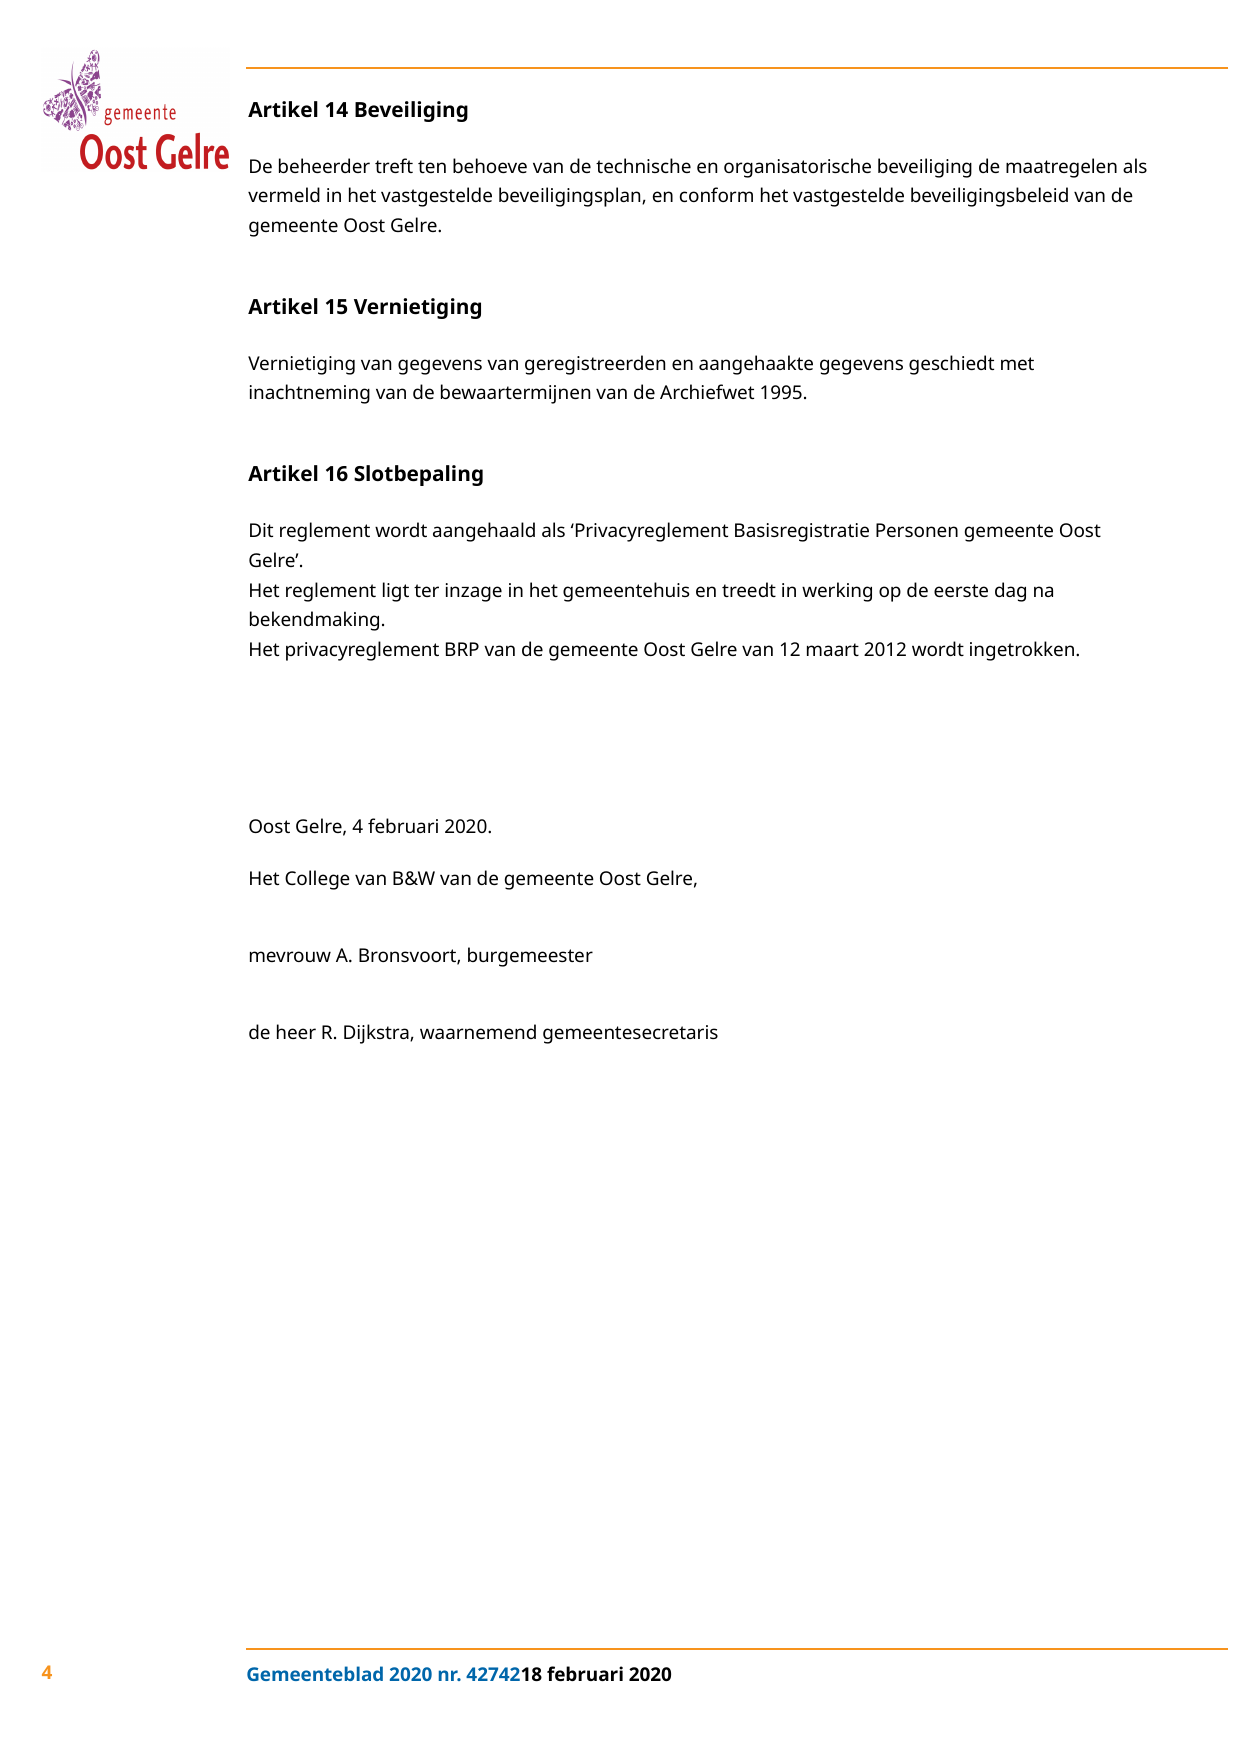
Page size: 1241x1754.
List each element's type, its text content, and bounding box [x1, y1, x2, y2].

text de heer R. Dijkstra, waarnemend gemeentesecretaris [248, 1019, 1152, 1045]
text Vernietiging van gegevens van geregistreerden en aangehaakte gegevens geschiedt met inachtneming van de bewaartermijnen van de Archiefwet 1995. [248, 350, 1152, 405]
text Artikel 14 Beveiliging [248, 95, 1152, 123]
text Oost Gelre, 4 februari 2020. [248, 813, 1152, 839]
text Het reglement ligt ter inzage in het gemeentehuis en treedt in werking op de eerste dag na bekendmaking. [248, 577, 1152, 632]
picture [41, 47, 231, 172]
text Artikel 15 Vernietiging [248, 292, 1152, 320]
text Artikel 16 Slotbepaling [248, 459, 1152, 488]
text Dit reglement wordt aangehaald als ‘Privacyreglement Basisregistratie Personen gemeente Oost Gelre’. [248, 518, 1152, 573]
text Het privacyreglement BRP van de gemeente Oost Gelre van 12 maart 2012 wordt ingetrokken. [248, 636, 1152, 662]
text mevrouw A. Bronsvoort, burgemeester [248, 942, 1152, 968]
text De beheerder treft ten behoeve van de technische en organisatorische beveiliging de maatregelen als vermeld in het vastgestelde beveiligingsplan, en conform het vastgestelde beveiligingsbeleid van de gemeente Oost Gelre. [248, 153, 1152, 238]
text Het College van B&W van de gemeente Oost Gelre, [248, 865, 1152, 891]
